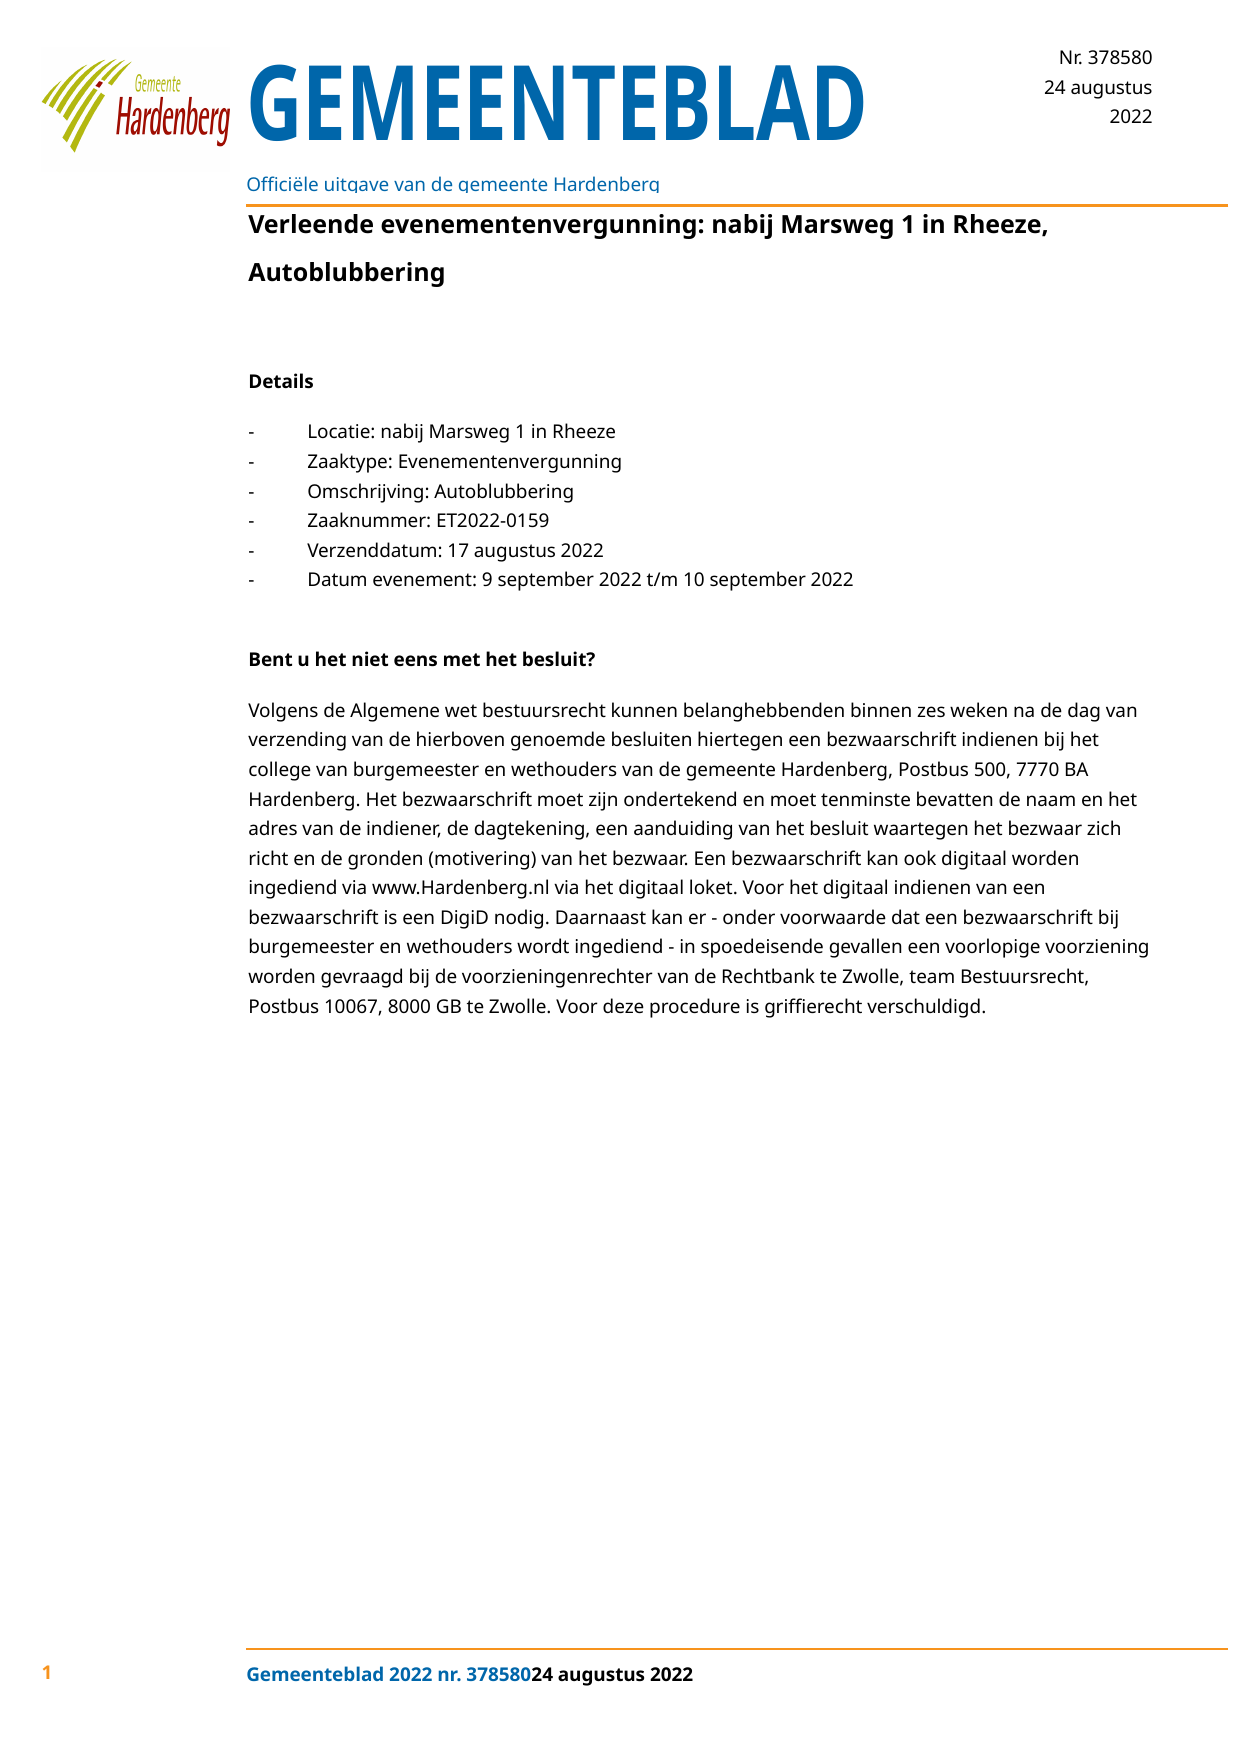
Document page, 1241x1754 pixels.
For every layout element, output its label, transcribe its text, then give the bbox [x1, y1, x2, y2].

text Details [248, 368, 1152, 394]
list Locatie: nabij Marsweg 1 in Rheeze [248, 419, 1152, 444]
list Zaaktype: Evenementenvergunning [248, 448, 1152, 474]
text Verleende evenementenvergunning: nabij Marsweg 1 in Rheeze, Autoblubbering [248, 207, 1152, 288]
list Omschrijving: Autoblubbering [248, 478, 1152, 504]
list Datum evenement: 9 september 2022 t/m 10 september 2022 [248, 567, 1152, 592]
list Zaaknummer: ET2022-0159 [248, 507, 1152, 533]
text Volgens de Algemene wet bestuursrecht kunnen belanghebbenden binnen zes weken na de dag van verzending van de hierboven genoemde besluiten hiertegen een bezwaarschrift indienen bij het college van burgemeester en wethouders van de gemeente Hardenberg, Postbus 500, 7770 BA Hardenberg. Het bezwaarschrift moet zijn ondertekend en moet tenminste bevatten de naam en het adres van de indiener, de dagtekening, een aanduiding van het besluit waartegen het bezwaar zich richt en de gronden (motivering) van het bezwaar. Een bezwaarschrift kan ook digitaal worden ingediend via www.Hardenberg.nl via het digitaal loket. Voor het digitaal indienen van een bezwaarschrift is een DigiD nodig. Daarnaast kan er - onder voorwaarde dat een bezwaarschrift bij burgemeester en wethouders wordt ingediend - in spoedeisende gevallen een voorlopige voorziening worden gevraagd bij de voorzieningenrechter van de Rechtbank te Zwolle, team Bestuursrecht, Postbus 10067, 8000 GB te Zwolle. Voor deze procedure is griffierecht verschuldigd. [248, 697, 1152, 1019]
list Verzenddatum: 17 augustus 2022 [248, 537, 1152, 563]
picture [41, 47, 231, 172]
text Bent u het niet eens met het besluit? [248, 647, 1152, 672]
